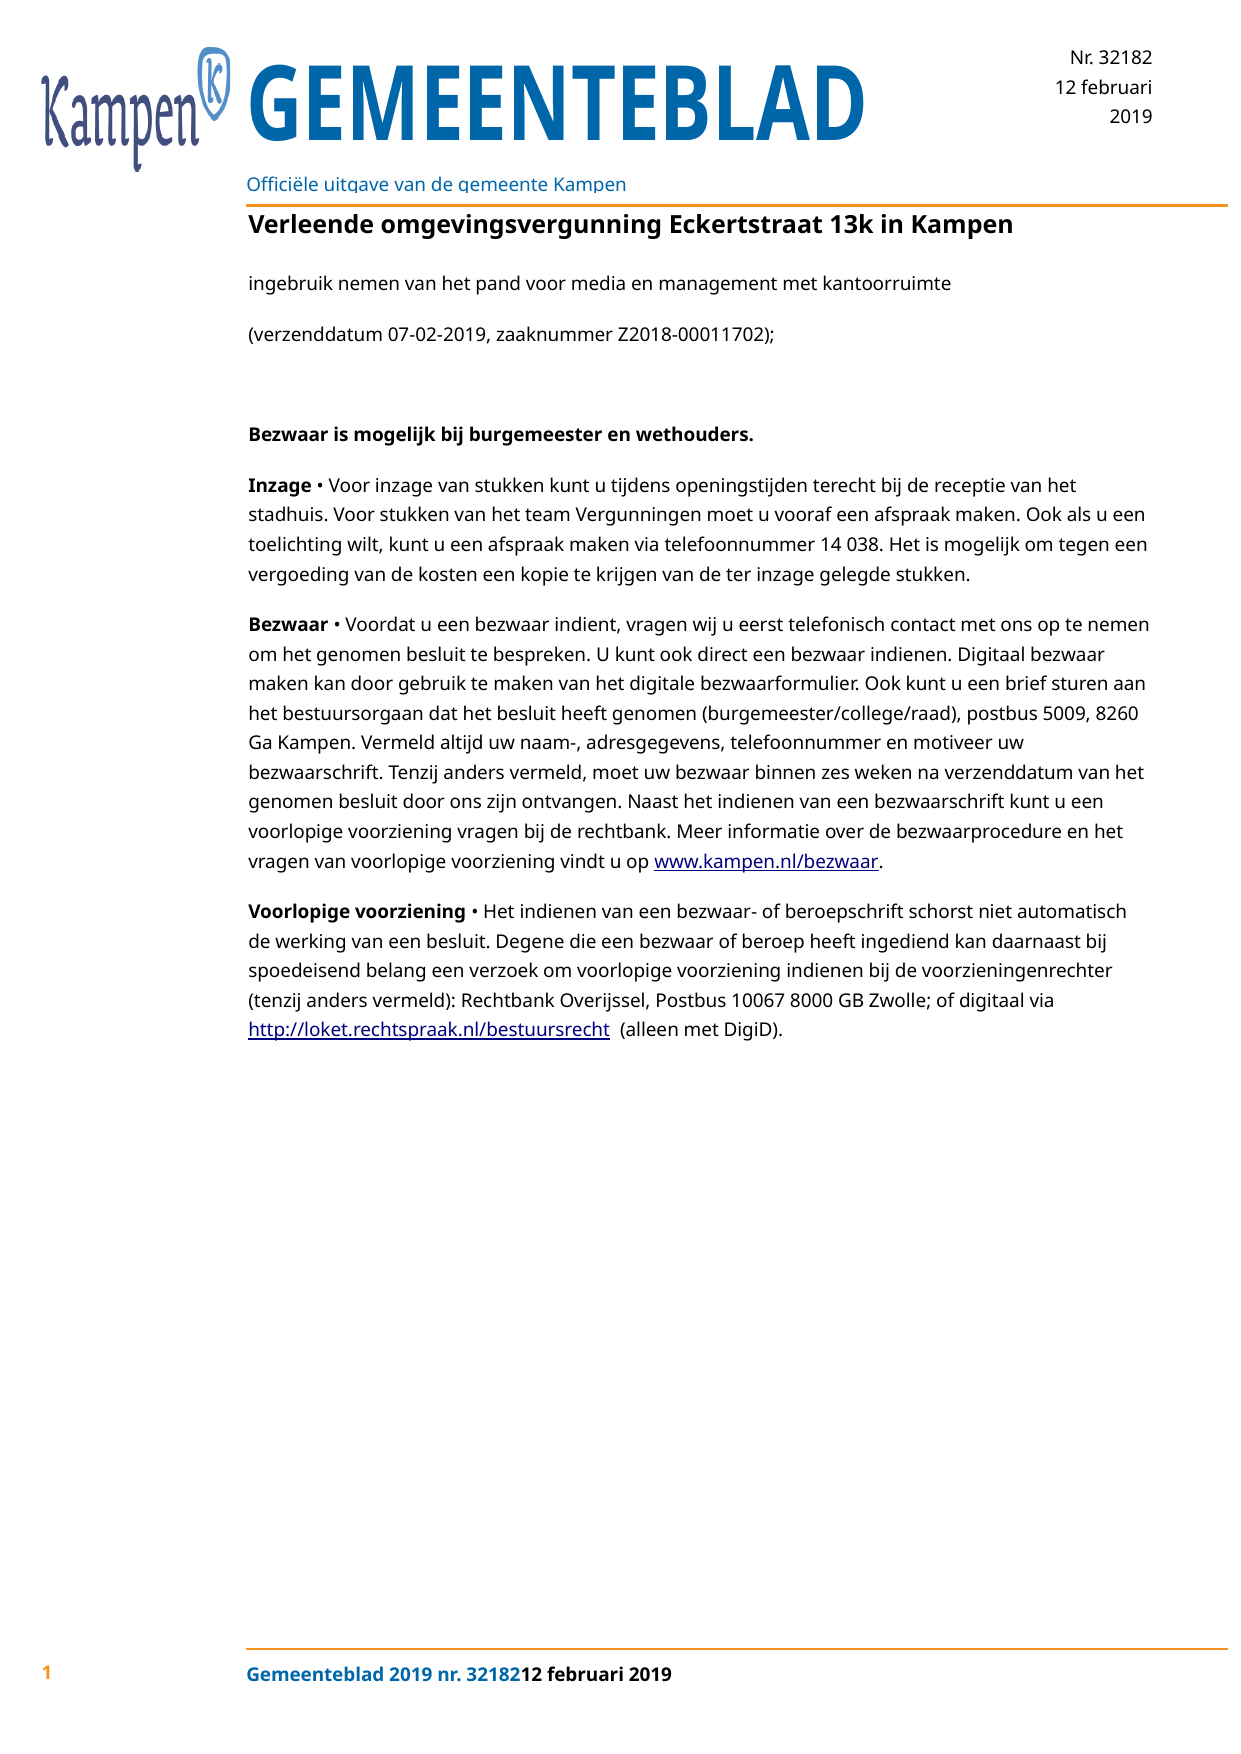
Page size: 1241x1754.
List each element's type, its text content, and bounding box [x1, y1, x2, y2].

text Bezwaar • Voordat u een bezwaar indient, vragen wij u eerst telefonisch contact met ons op te nemen om het genomen besluit te bespreken. U kunt ook direct een bezwaar indienen. Digitaal bezwaar maken kan door gebruik te maken van het digitale bezwaarformulier. Ook kunt u een brief sturen aan het bestuursorgaan dat het besluit heeft genomen (burgemeester/college/raad), postbus 5009, 8260 Ga Kampen. Vermeld altijd uw naam-, adresgegevens, telefoonnummer en motiveer uw bezwaarschrift. Tenzij anders vermeld, moet uw bezwaar binnen zes weken na verzenddatum van het genomen besluit door ons zijn ontvangen. Naast het indienen van een bezwaarschrift kunt u een voorlopige voorziening vragen bij de rechtbank. Meer informatie over de bezwaarprocedure en het vragen van voorlopige voorziening vindt u op www.kampen.nl/bezwaar. [248, 611, 1152, 873]
text Verleende omgevingsvergunning Eckertstraat 13k in Kampen [248, 207, 1152, 241]
text (verzenddatum 07-02-2019, zaaknummer Z2018-00011702); [248, 321, 1152, 346]
text Bezwaar is mogelijk bij burgemeester en wethouders. [248, 422, 1152, 447]
text Voorlopige voorziening • Het indienen van een bezwaar- of beroepschrift schorst niet automatisch de werking van een besluit. Degene die een bezwaar of beroep heeft ingediend kan daarnaast bij spoedeisend belang een verzoek om voorlopige voorziening indienen bij de voorzieningenrechter (tenzij anders vermeld): Rechtbank Overijssel, Postbus 10067 8000 GB Zwolle; of digitaal via http://loket.rechtspraak.nl/bestuursrecht (alleen met DigiD). [248, 898, 1152, 1042]
text ingebruik nemen van het pand voor media en management met kantoorruimte [248, 270, 1152, 296]
picture [41, 47, 231, 172]
text Inzage • Voor inzage van stukken kunt u tijdens openingstijden terecht bij de receptie van het stadhuis. Voor stukken van het team Vergunningen moet u vooraf een afspraak maken. Ook als u een toelichting wilt, kunt u een afspraak maken via telefoonnummer 14 038. Het is mogelijk om tegen een vergoeding van de kosten een kopie te krijgen van de ter inzage gelegde stukken. [248, 472, 1152, 586]
